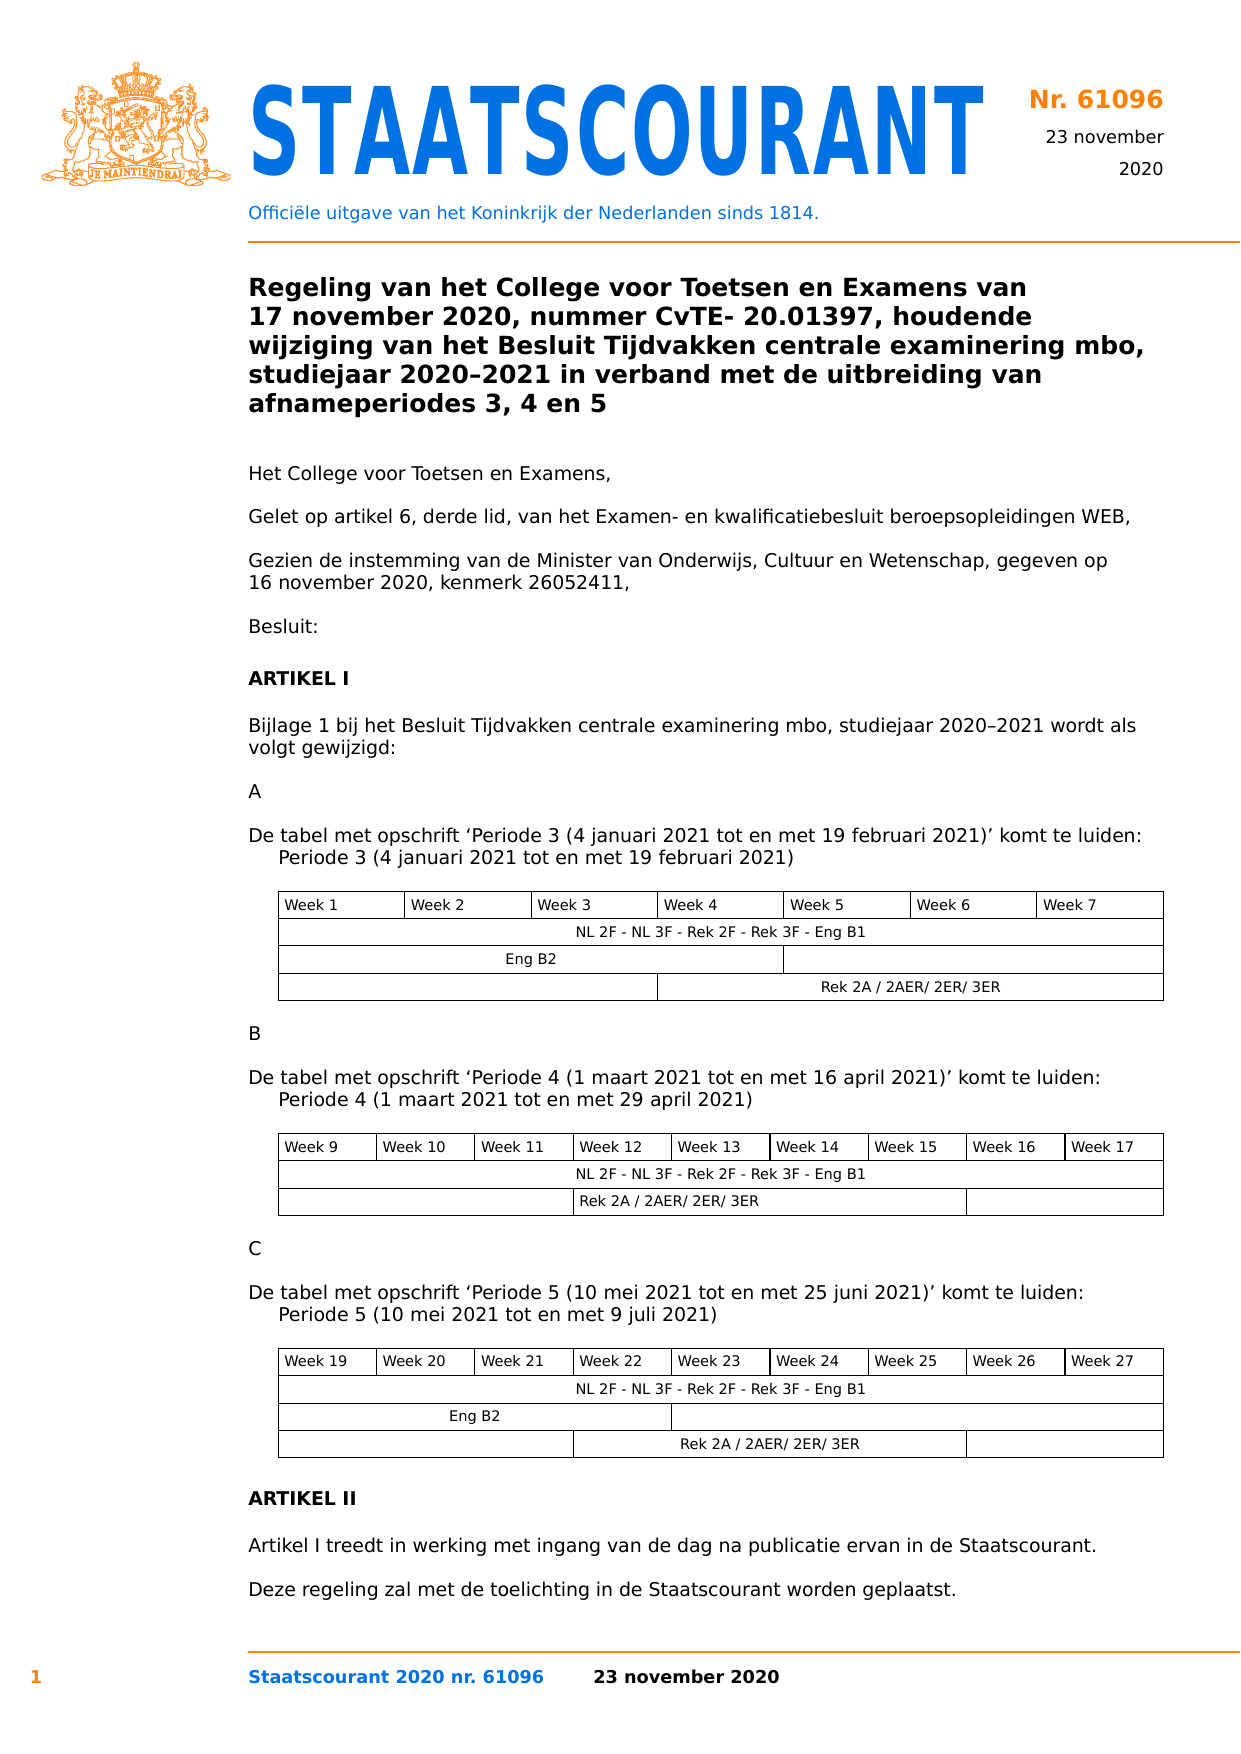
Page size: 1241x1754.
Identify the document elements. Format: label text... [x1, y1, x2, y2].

table_header Week 22 [574, 1349, 671, 1375]
table_header Week 14 [771, 1134, 868, 1160]
text Artikel I treedt in werking met ingang van de dag na publicatie ervan in de Staatscourant. [248, 1535, 1163, 1557]
subtitle Regeling van het College voor Toetsen en Examens van 17 november 2020, nummer CvTE- 20.01397, houdende wijziging van het Besluit Tijdvakken centrale examinering mbo, studiejaar 2020–2021 in verband met de uitbreiding van afnameperiodes 3, 4 en 5 [248, 273, 1163, 419]
text Gezien de instemming van de Minister van Onderwijs, Cultuur en Wetenschap, gegeven op 16 november 2020, kenmerk 26052411, [248, 550, 1163, 594]
table_header [25, 62, 248, 241]
text Het College voor Toetsen en Examens, [248, 463, 1163, 484]
table_cell [279, 1189, 573, 1215]
picture [41, 62, 231, 186]
text Deze regeling zal met de toelichting in de Staatscourant worden geplaatst. [248, 1579, 1163, 1601]
table_cell Eng B2 [279, 1404, 671, 1430]
text De tabel met opschrift ‘Periode 5 (10 mei 2021 tot en met 25 juni 2021)’ komt te luiden: [248, 1282, 1163, 1304]
table_header STAATSCOURANT [248, 62, 998, 203]
text C [248, 1238, 1163, 1260]
table_header Week 11 [475, 1134, 573, 1160]
table_header Week 26 [967, 1349, 1064, 1375]
text Bijlage 1 bij het Besluit Tijdvakken centrale examinering mbo, studiejaar 2020–2021 wordt als volgt gewijzigd: [248, 715, 1163, 759]
subtitle ARTIKEL II [248, 1488, 1163, 1510]
table_cell [279, 1431, 573, 1457]
table_header Week 9 [279, 1134, 376, 1160]
table_header Week 17 [1066, 1134, 1163, 1160]
table_cell [784, 946, 1163, 973]
table_cell 2020 [998, 153, 1240, 203]
table_header Week 25 [869, 1349, 966, 1375]
table_cell Rek 2A / 2AER/ 2ER/ 3ER [574, 1431, 966, 1457]
table_header Week 6 [911, 892, 1036, 918]
table_cell NL 2F - NL 3F - Rek 2F - Rek 3F - Eng B1 [279, 1161, 1163, 1188]
table_cell Officiële uitgave van het Koninkrijk der Nederlanden sinds 1814. [248, 203, 1240, 241]
table_header Week 24 [771, 1349, 868, 1375]
table_header Week 4 [658, 892, 783, 918]
text Periode 5 (10 mei 2021 tot en met 9 juli 2021) [278, 1304, 1163, 1326]
table_cell [279, 974, 657, 1000]
table_cell NL 2F - NL 3F - Rek 2F - Rek 3F - Eng B1 [279, 1376, 1163, 1402]
table_header Week 27 [1066, 1349, 1163, 1375]
text Periode 3 (4 januari 2021 tot en met 19 februari 2021) [278, 847, 1163, 869]
table_header Week 15 [869, 1134, 966, 1160]
table_header Week 20 [377, 1349, 474, 1375]
text B [248, 1023, 1163, 1045]
text A [248, 781, 1163, 803]
table_cell [672, 1404, 1163, 1430]
table_header Week 1 [279, 892, 404, 918]
table_header Week 3 [532, 892, 657, 918]
table_cell [967, 1431, 1163, 1457]
subtitle ARTIKEL I [248, 668, 1163, 690]
table_cell Rek 2A / 2AER/ 2ER/ 3ER [658, 974, 1163, 1000]
text Besluit: [248, 616, 1163, 638]
table_cell Eng B2 [279, 946, 783, 973]
table_header Week 19 [279, 1349, 376, 1375]
table_header Week 2 [405, 892, 531, 918]
table_header Week 7 [1037, 892, 1163, 918]
table_cell NL 2F - NL 3F - Rek 2F - Rek 3F - Eng B1 [279, 919, 1163, 945]
table_header Nr. 61096 [998, 62, 1240, 121]
table_header Week 5 [784, 892, 910, 918]
table_cell 23 november [998, 121, 1240, 153]
table_header Week 16 [967, 1134, 1064, 1160]
table_header Week 23 [672, 1349, 769, 1375]
table_header Week 12 [574, 1134, 671, 1160]
table_header Week 10 [377, 1134, 474, 1160]
table_header Week 21 [475, 1349, 573, 1375]
text Gelet op artikel 6, derde lid, van het Examen- en kwalificatiebesluit beroepsopleidingen WEB, [248, 506, 1163, 528]
text De tabel met opschrift ‘Periode 3 (4 januari 2021 tot en met 19 februari 2021)’ komt te luiden: [248, 825, 1163, 847]
table_cell [967, 1189, 1163, 1215]
text De tabel met opschrift ‘Periode 4 (1 maart 2021 tot en met 16 april 2021)’ komt te luiden: [248, 1067, 1163, 1089]
table_cell Rek 2A / 2AER/ 2ER/ 3ER [574, 1189, 966, 1215]
table_header Week 13 [672, 1134, 769, 1160]
text Periode 4 (1 maart 2021 tot en met 29 april 2021) [278, 1089, 1163, 1111]
